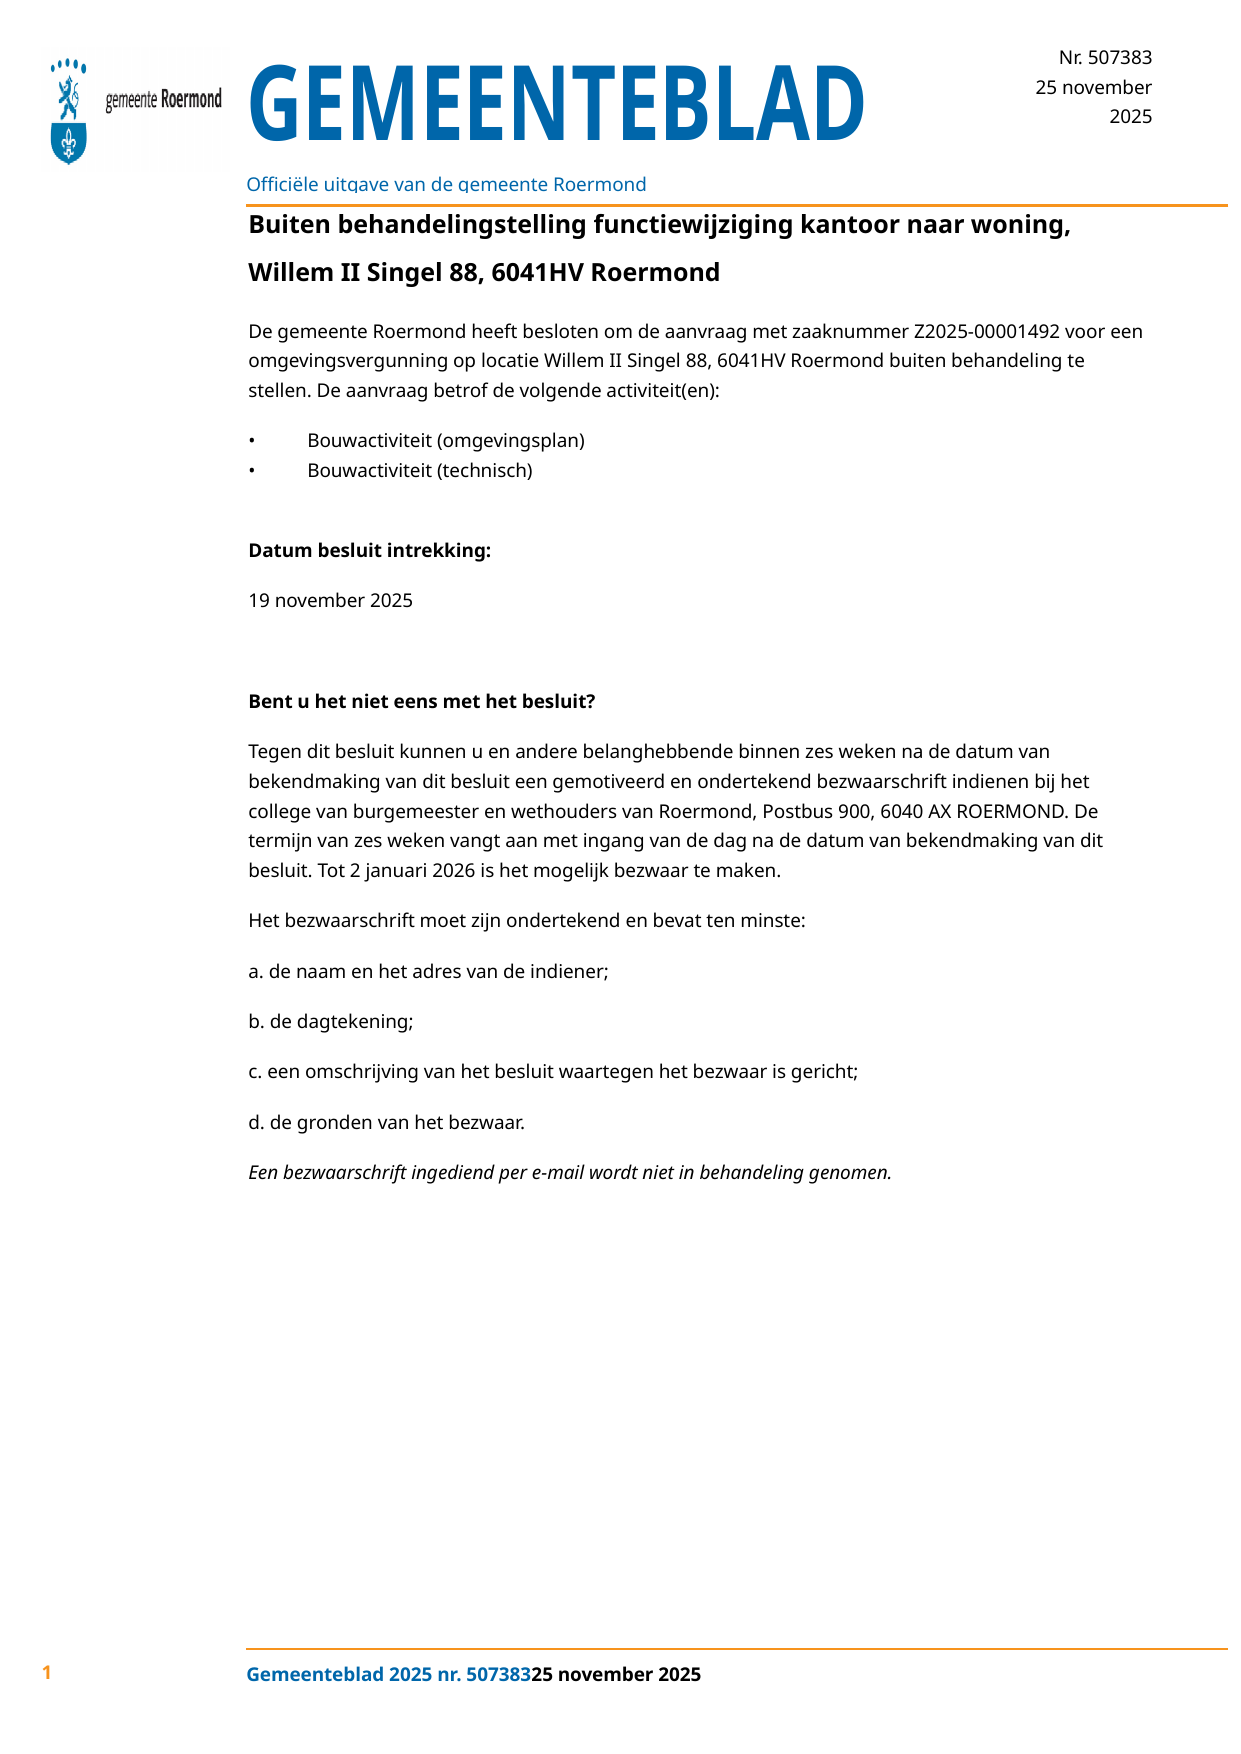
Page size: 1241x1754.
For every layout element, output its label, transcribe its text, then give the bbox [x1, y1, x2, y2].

text a. de naam en het adres van de indiener; [248, 958, 1152, 984]
text De gemeente Roermond heeft besloten om de aanvraag met zaaknummer Z2025-00001492 voor een omgevingsvergunning op locatie Willem II Singel 88, 6041HV Roermond buiten behandeling te stellen. De aanvraag betrof de volgende activiteit(en): [248, 318, 1152, 403]
text Tegen dit besluit kunnen u en andere belanghebbende binnen zes weken na de datum van bekendmaking van dit besluit een gemotiveerd en ondertekend bezwaarschrift indienen bij het college van burgemeester en wethouders van Roermond, Postbus 900, 6040 AX ROERMOND. De termijn van zes weken vangt aan met ingang van de dag na de datum van bekendmaking van dit besluit. Tot 2 januari 2026 is het mogelijk bezwaar te maken. [248, 739, 1152, 883]
text Bent u het niet eens met het besluit? [248, 688, 1152, 714]
text Datum besluit intrekking: [248, 537, 1152, 563]
text d. de gronden van het bezwaar. [248, 1109, 1152, 1135]
text Het bezwaarschrift moet zijn ondertekend en bevat ten minste: [248, 907, 1152, 933]
text c. een omschrijving van het besluit waartegen het bezwaar is gericht; [248, 1059, 1152, 1084]
list Bouwactiviteit (technisch) [248, 457, 1152, 483]
text Buiten behandelingstelling functiewijziging kantoor naar woning, Willem II Singel 88, 6041HV Roermond [248, 207, 1152, 288]
text b. de dagtekening; [248, 1008, 1152, 1034]
text 19 november 2025 [248, 587, 1152, 613]
text Een bezwaarschrift ingediend per e-mail wordt niet in behandeling genomen. [248, 1159, 1152, 1185]
picture [41, 47, 231, 172]
list Bouwactiviteit (omgevingsplan) [248, 427, 1152, 453]
